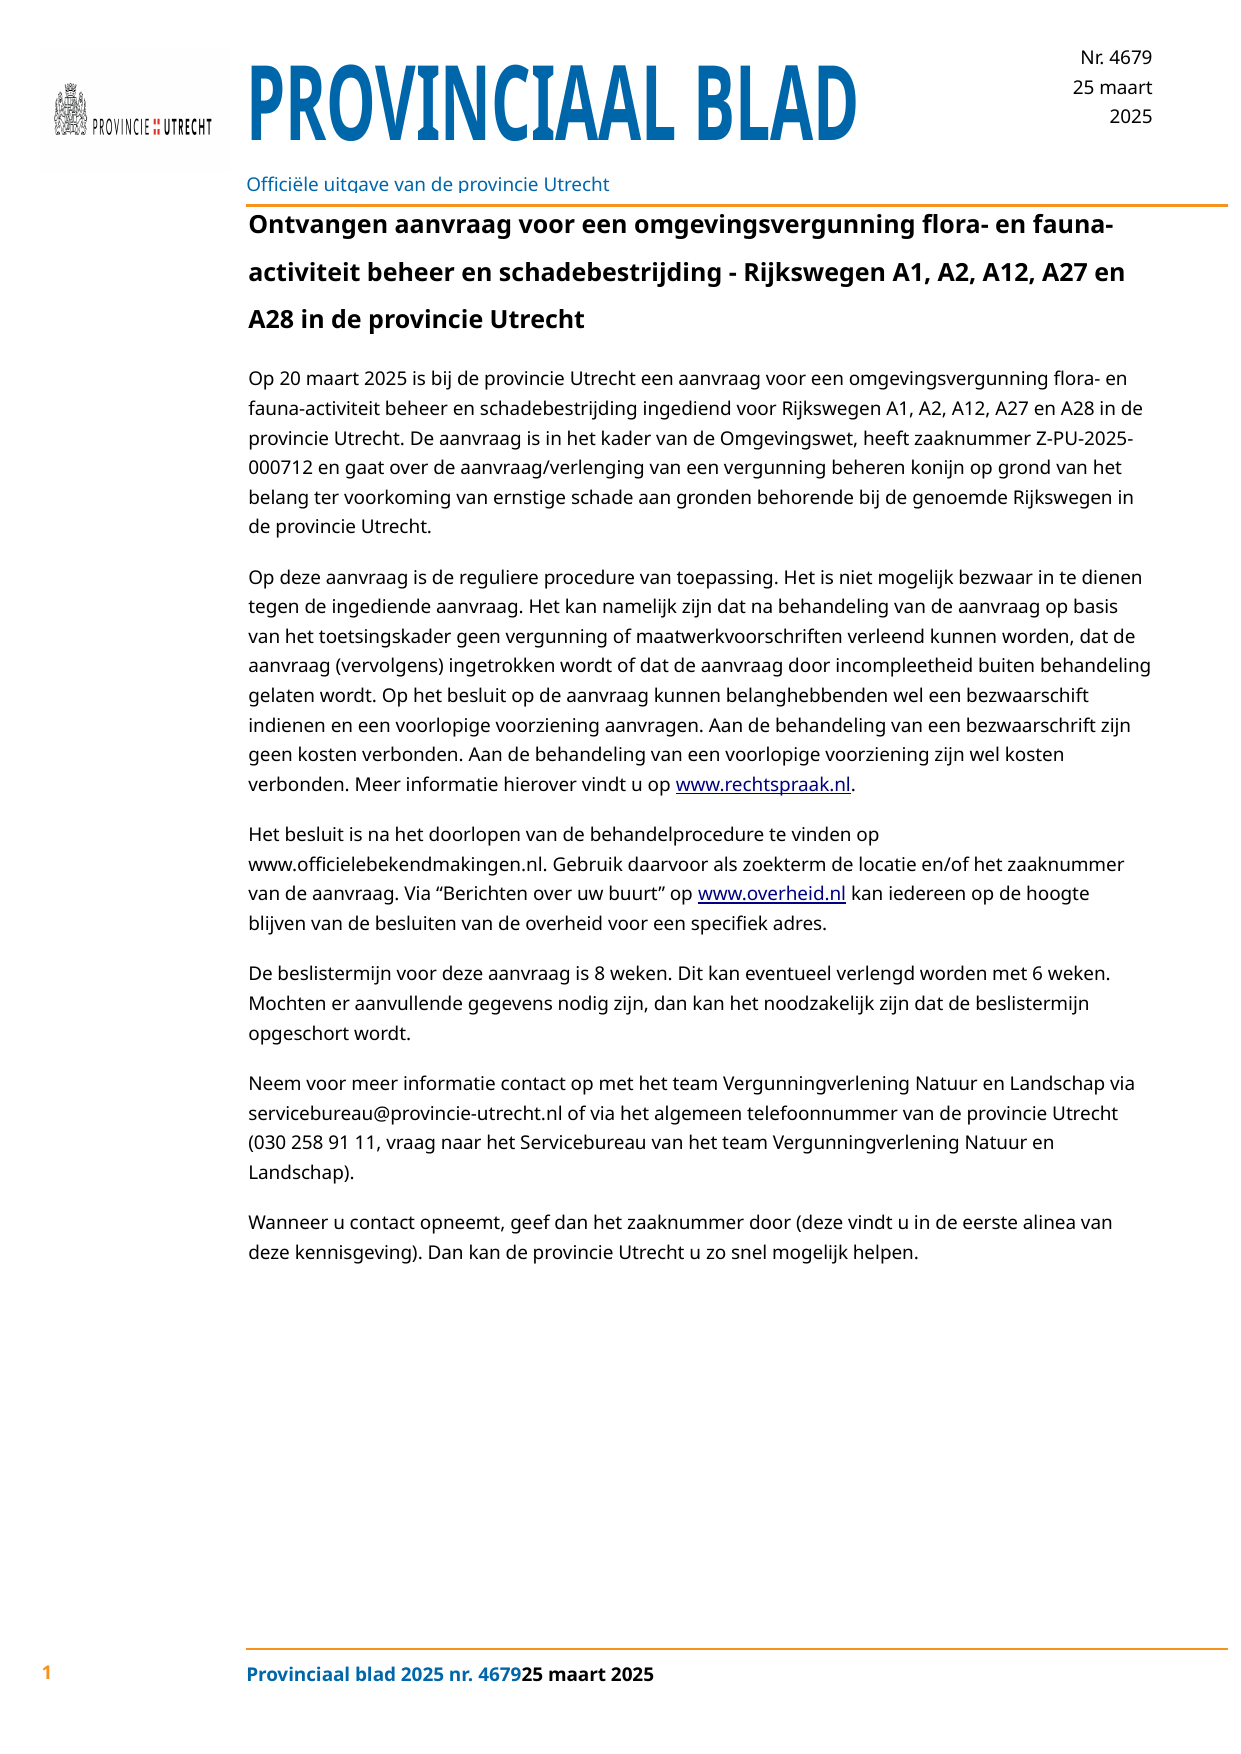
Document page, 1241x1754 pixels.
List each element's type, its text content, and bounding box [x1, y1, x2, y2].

text De beslistermijn voor deze aanvraag is 8 weken. Dit kan eventueel verlengd worden met 6 weken. Mochten er aanvullende gegevens nodig zijn, dan kan het noodzakelijk zijn dat de beslistermijn opgeschort wordt. [248, 961, 1152, 1045]
picture [41, 47, 231, 172]
text Op deze aanvraag is de reguliere procedure van toepassing. Het is niet mogelijk bezwaar in te dienen tegen de ingediende aanvraag. Het kan namelijk zijn dat na behandeling van de aanvraag op basis van het toetsingskader geen vergunning of maatwerkvoorschriften verleend kunnen worden, dat de aanvraag (vervolgens) ingetrokken wordt of dat de aanvraag door incompleetheid buiten behandeling gelaten wordt. Op het besluit op de aanvraag kunnen belanghebbenden wel een bezwaarschift indienen en een voorlopige voorziening aanvragen. Aan de behandeling van een bezwaarschrift zijn geen kosten verbonden. Aan de behandeling van een voorlopige voorziening zijn wel kosten verbonden. Meer informatie hierover vindt u op www.rechtspraak.nl. [248, 564, 1152, 797]
text Het besluit is na het doorlopen van de behandelprocedure te vinden op www.officielebekendmakingen.nl. Gebruik daarvoor als zoekterm de locatie en/of het zaaknummer van de aanvraag. Via “Berichten over uw buurt” op www.overheid.nl kan iedereen op de hoogte blijven van de besluiten van de overheid voor een specifiek adres. [248, 821, 1152, 936]
text Wanneer u contact opneemt, geef dan het zaaknummer door (deze vindt u in de eerste alinea van deze kennisgeving). Dan kan de provincie Utrecht u zo snel mogelijk helpen. [248, 1209, 1152, 1264]
text Op 20 maart 2025 is bij de provincie Utrecht een aanvraag voor een omgevingsvergunning flora- en fauna-activiteit beheer en schadebestrijding ingediend voor Rijkswegen A1, A2, A12, A27 en A28 in de provincie Utrecht. De aanvraag is in het kader van de Omgevingswet, heeft zaaknummer Z-PU-2025-000712 en gaat over de aanvraag/verlenging van een vergunning beheren konijn op grond van het belang ter voorkoming van ernstige schade aan gronden behorende bij de genoemde Rijkswegen in de provincie Utrecht. [248, 366, 1152, 539]
text Ontvangen aanvraag voor een omgevingsvergunning flora- en fauna-activiteit beheer en schadebestrijding - Rijkswegen A1, A2, A12, A27 en A28 in de provincie Utrecht [248, 207, 1152, 336]
text Neem voor meer informatie contact op met het team Vergunningverlening Natuur en Landschap via servicebureau@provincie-utrecht.nl of via het algemeen telefoonnummer van de provincie Utrecht (030 258 91 11, vraag naar het Servicebureau van het team Vergunningverlening Natuur en Landschap). [248, 1070, 1152, 1184]
